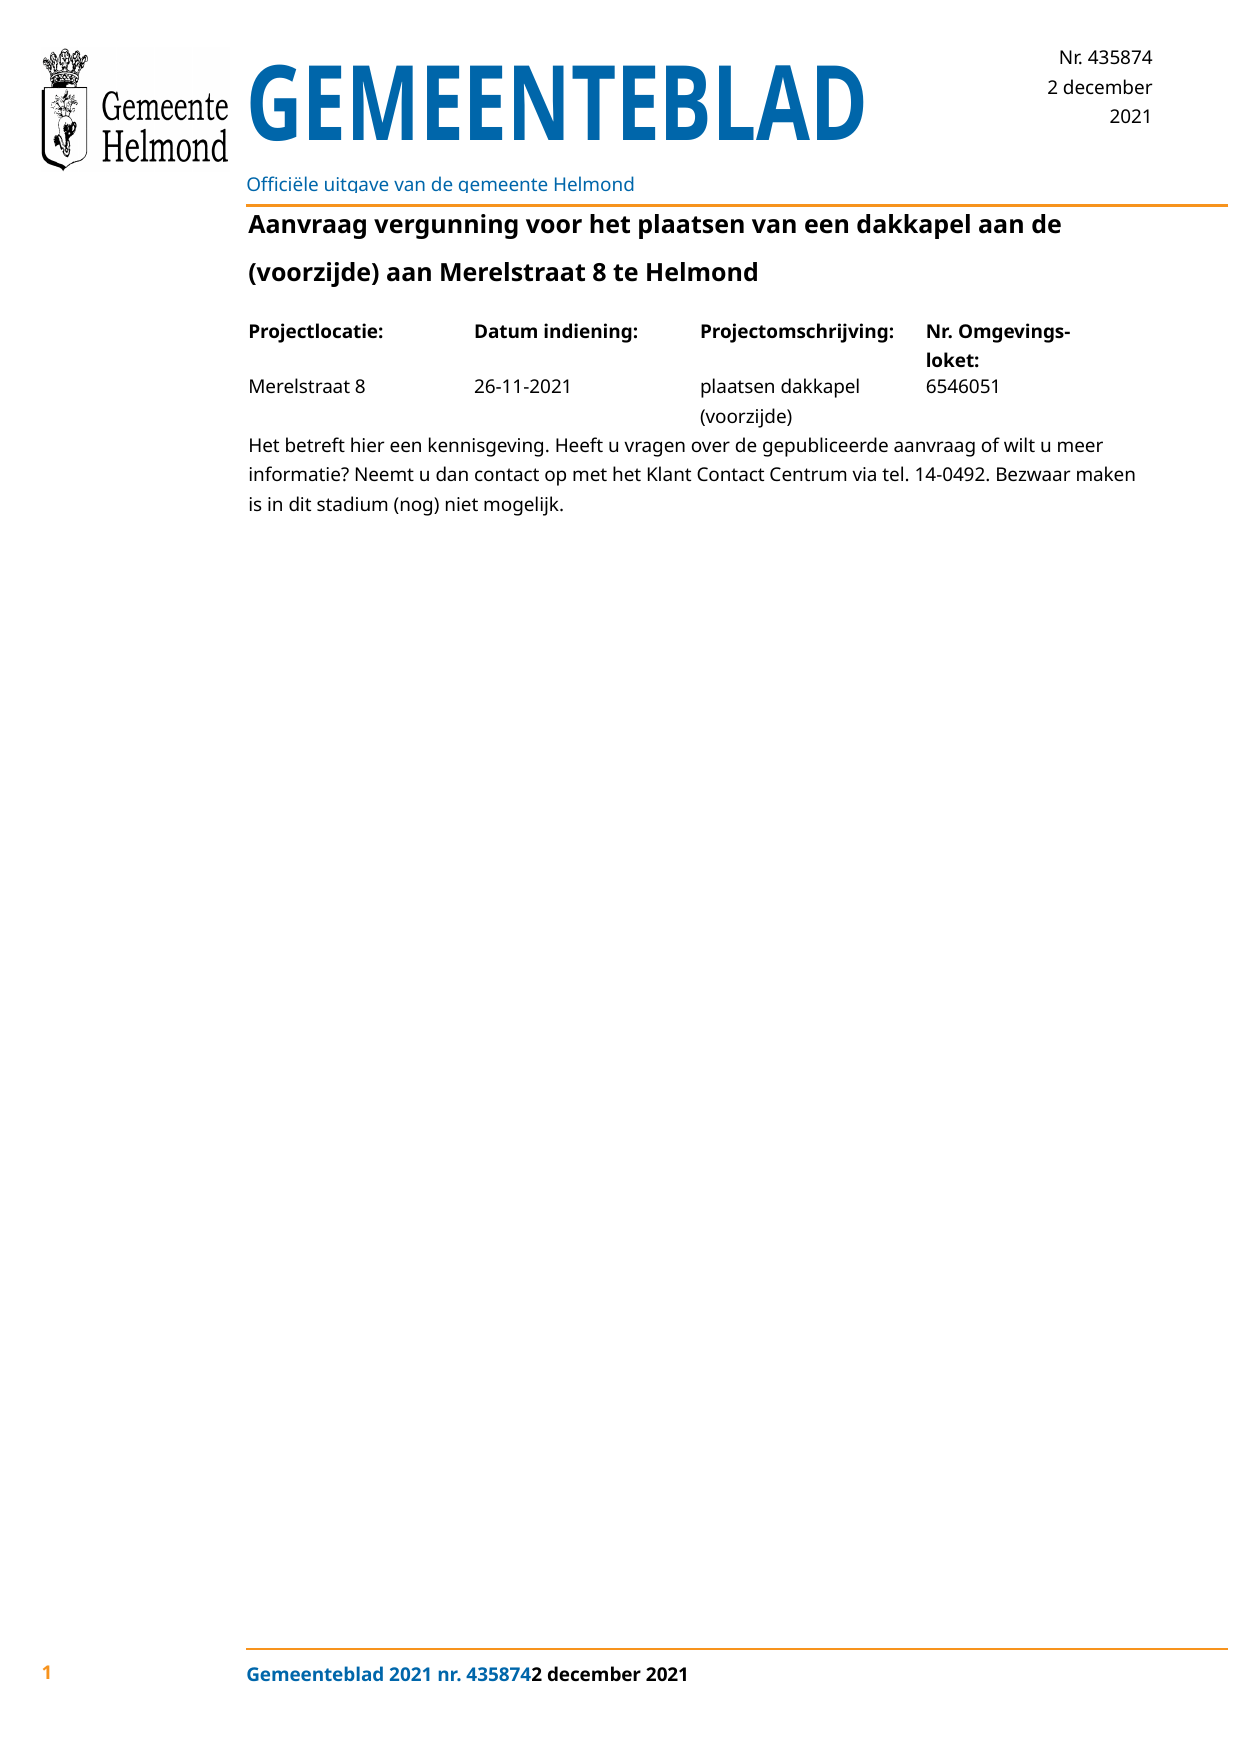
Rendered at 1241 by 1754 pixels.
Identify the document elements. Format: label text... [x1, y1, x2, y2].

table_header Nr. Omgevings- loket: [926, 318, 1152, 373]
table_header Projectomschrijving: [700, 318, 926, 373]
table_header Datum indiening: [474, 318, 700, 373]
table_cell Merelstraat 8 [248, 373, 474, 429]
table_cell plaatsen dakkapel (voorzijde) [700, 373, 926, 429]
table_cell 6546051 [926, 373, 1152, 429]
picture [41, 47, 231, 172]
text Aanvraag vergunning voor het plaatsen van een dakkapel aan de (voorzijde) aan Merelstraat 8 te Helmond [248, 207, 1152, 288]
text Het betreft hier een kennisgeving. Heeft u vragen over de gepubliceerde aanvraag of wilt u meer informatie? Neemt u dan contact op met het Klant Contact Centrum via tel. 14-0492. Bezwaar maken is in dit stadium (nog) niet mogelijk. [248, 432, 1152, 517]
table_cell 26-11-2021 [474, 373, 700, 429]
table_header Projectlocatie: [248, 318, 474, 373]
